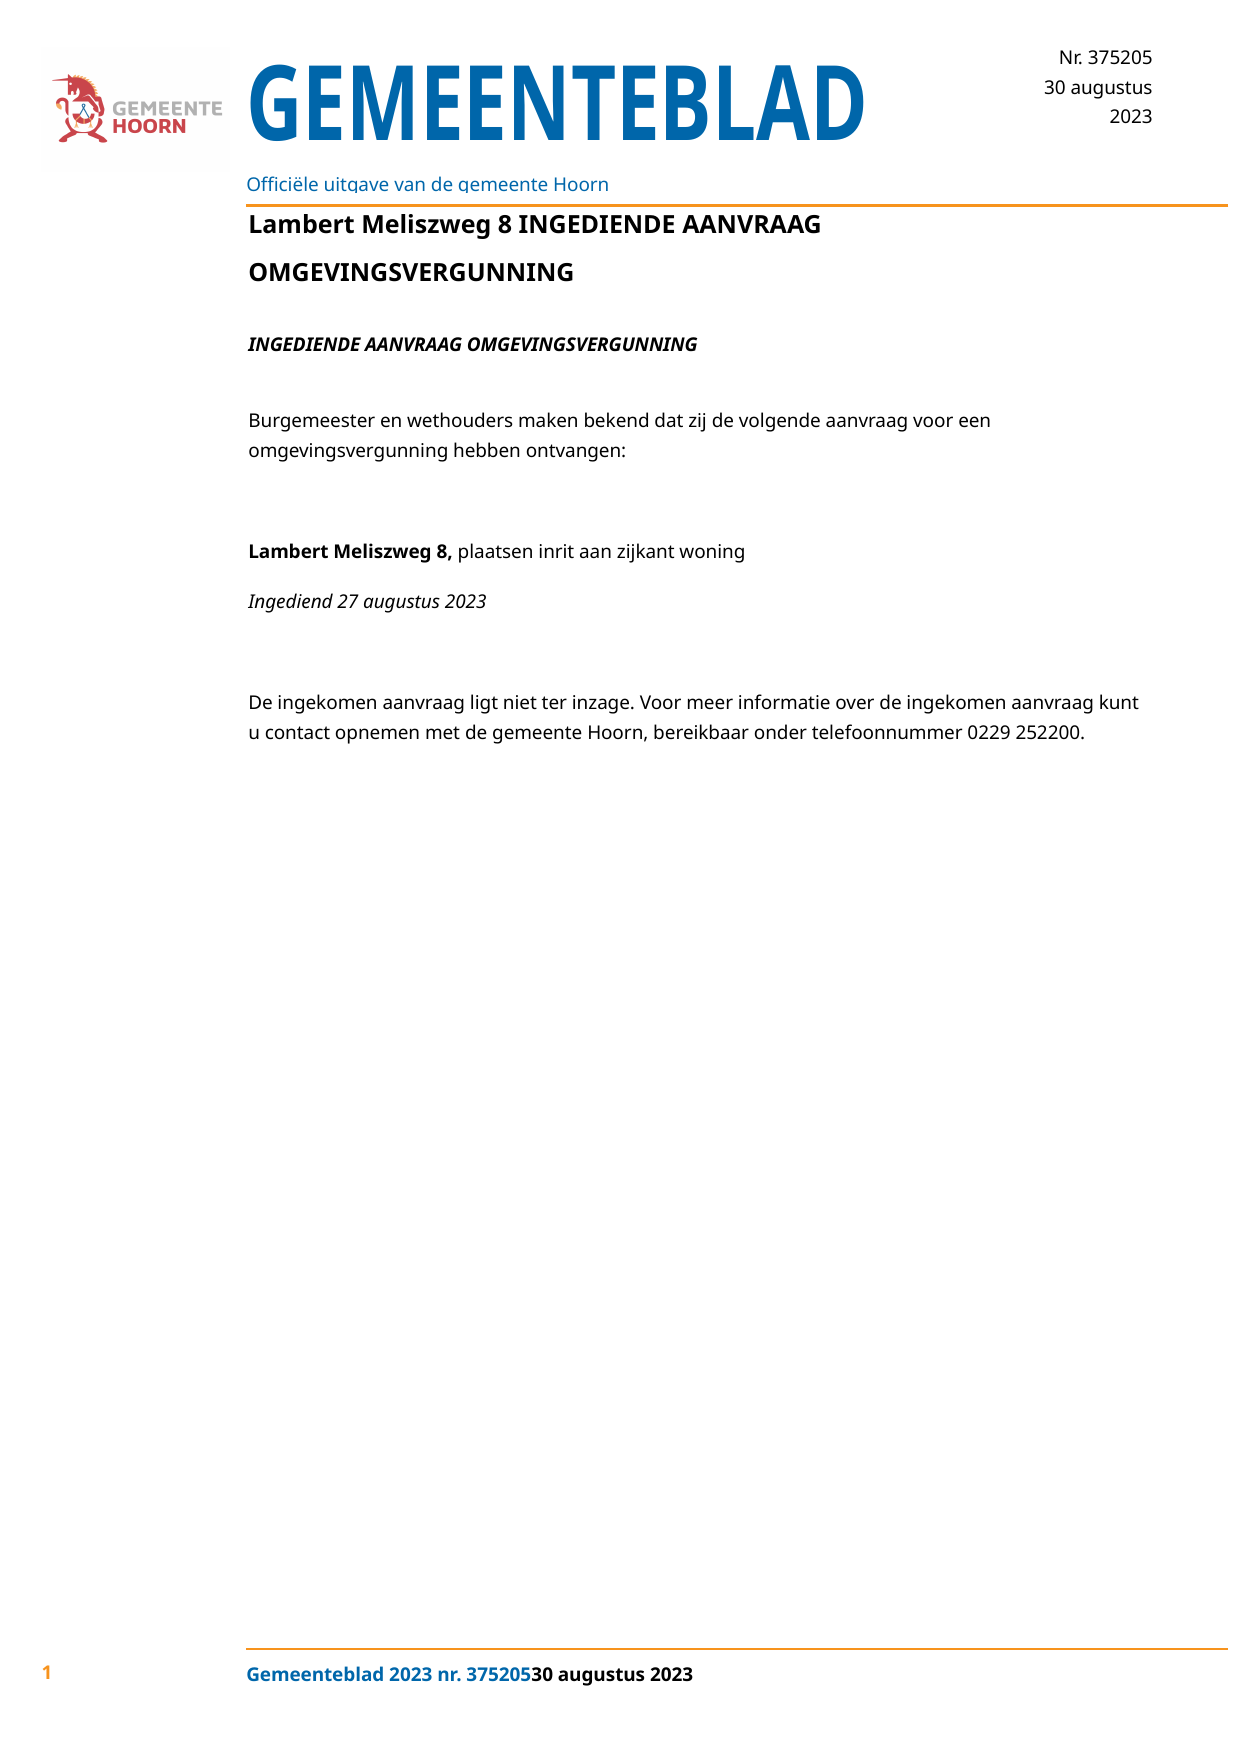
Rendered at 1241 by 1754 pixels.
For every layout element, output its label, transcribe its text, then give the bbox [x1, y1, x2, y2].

text Burgemeester en wethouders maken bekend dat zij de volgende aanvraag voor een omgevingsvergunning hebben ontvangen: [248, 408, 1152, 463]
text INGEDIENDE AANVRAAG OMGEVINGSVERGUNNING [248, 331, 1152, 357]
text Lambert Meliszweg 8 INGEDIENDE AANVRAAG OMGEVINGSVERGUNNING [248, 207, 1152, 288]
picture [41, 47, 231, 172]
text De ingekomen aanvraag ligt niet ter inzage. Voor meer informatie over de ingekomen aanvraag kunt u contact opnemen met de gemeente Hoorn, bereikbaar onder telefoonnummer 0229 252200. [248, 689, 1152, 744]
text Ingediend 27 augustus 2023 [248, 588, 1152, 614]
text Lambert Meliszweg 8, plaatsen inrit aan zijkant woning [248, 538, 1152, 564]
